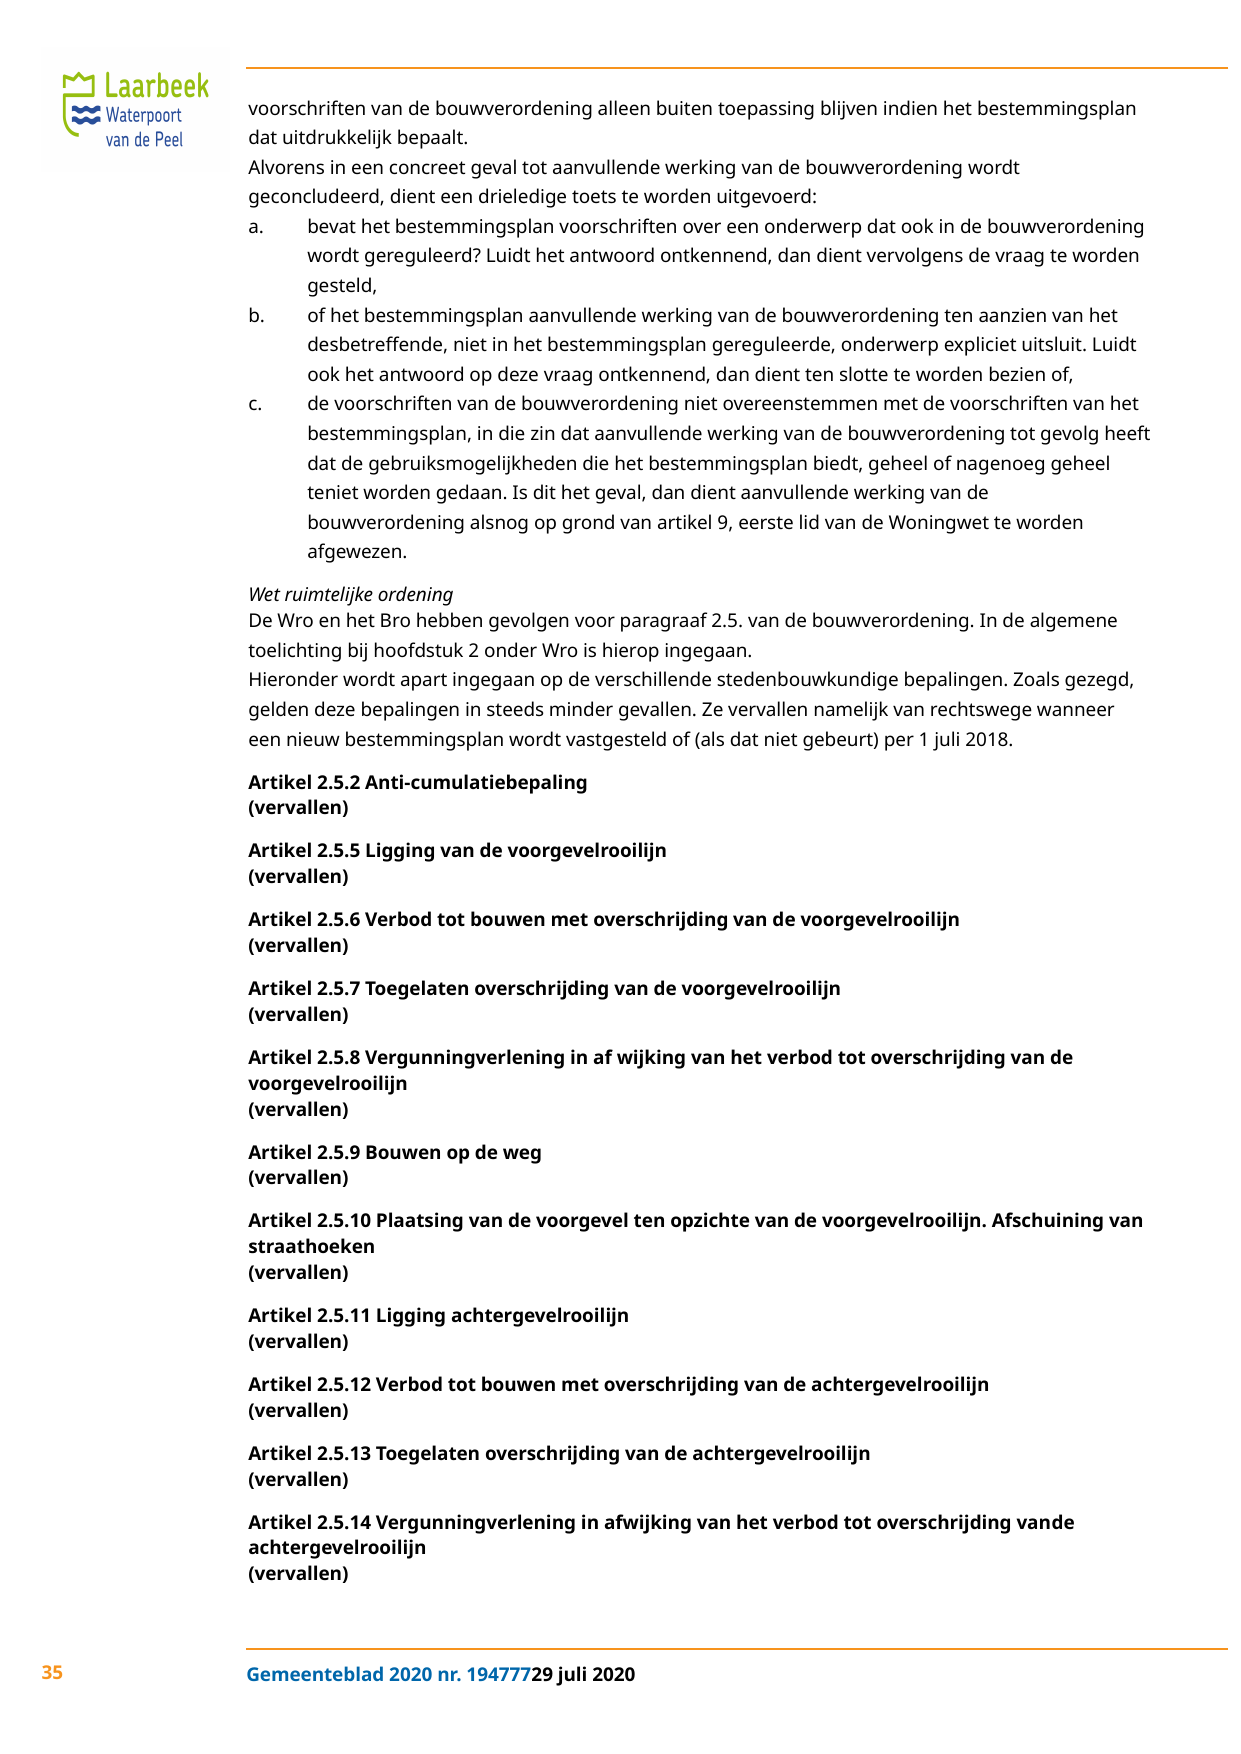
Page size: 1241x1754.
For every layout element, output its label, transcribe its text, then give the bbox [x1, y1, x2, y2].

picture [41, 47, 231, 172]
text Artikel 2.5.5 Ligging van de voorgevelrooilijn [248, 838, 1152, 863]
text Artikel 2.5.11 Ligging achtergevelrooilijn [248, 1302, 1152, 1328]
text (vervallen) [248, 932, 1152, 958]
text Artikel 2.5.9 Bouwen op de weg [248, 1139, 1152, 1164]
text Wet ruimtelijke ordening [248, 582, 1152, 607]
text Artikel 2.5.8 Vergunningverlening in af wijking van het verbod tot overschrijding van de voorgevelrooilijn [248, 1044, 1152, 1096]
text Artikel 2.5.2 Anti-cumulatiebepaling [248, 769, 1152, 794]
text De Wro en het Bro hebben gevolgen voor paragraaf 2.5. van de bouwverordening. In de algemene toelichting bij hoofdstuk 2 onder Wro is hierop ingegaan. [248, 607, 1152, 663]
text voorschriften van de bouwverordening alleen buiten toepassing blijven indien het bestemmingsplan dat uitdrukkelijk bepaalt. [248, 95, 1152, 150]
text (vervallen) [248, 1466, 1152, 1491]
text (vervallen) [248, 1164, 1152, 1190]
text (vervallen) [248, 863, 1152, 889]
text (vervallen) [248, 1397, 1152, 1423]
list bevat het bestemmingsplan voorschriften over een onderwerp dat ook in de bouwverordening wordt gereguleerd? Luidt het antwoord ontkennend, dan dient vervolgens de vraag te worden gesteld, [248, 213, 1152, 298]
text Artikel 2.5.10 Plaatsing van de voorgevel ten opzichte van de voorgevelrooilijn. Afschuining van straathoeken [248, 1208, 1152, 1259]
text Artikel 2.5.12 Verbod tot bouwen met overschrijding van de achtergevelrooilijn [248, 1371, 1152, 1397]
text Artikel 2.5.14 Vergunningverlening in afwijking van het verbod tot overschrijding vande achtergevelrooilijn [248, 1509, 1152, 1560]
text Alvorens in een concreet geval tot aanvullende werking van de bouwverordening wordt geconcludeerd, dient een drieledige toets te worden uitgevoerd: [248, 154, 1152, 209]
text Artikel 2.5.13 Toegelaten overschrijding van de achtergevelrooilijn [248, 1440, 1152, 1466]
text (vervallen) [248, 1328, 1152, 1354]
list de voorschriften van de bouwverordening niet overeenstemmen met de voorschriften van het bestemmingsplan, in die zin dat aanvullende werking van de bouwverordening tot gevolg heeft dat de gebruiksmogelijkheden die het bestemmingsplan biedt, geheel of nagenoeg geheel teniet worden gedaan. Is dit het geval, dan dient aanvullende werking van de bouwverordening alsnog op grond van artikel 9, eerste lid van de Woningwet te worden afgewezen. [248, 391, 1152, 564]
text (vervallen) [248, 1096, 1152, 1121]
list of het bestemmingsplan aanvullende werking van de bouwverordening ten aanzien van het desbetreffende, niet in het bestemmingsplan gereguleerde, onderwerp expliciet uitsluit. Luidt ook het antwoord op deze vraag ontkennend, dan dient ten slotte te worden bezien of, [248, 302, 1152, 387]
text Artikel 2.5.7 Toegelaten overschrijding van de voorgevelrooilijn [248, 975, 1152, 1001]
text (vervallen) [248, 1560, 1152, 1586]
text Artikel 2.5.6 Verbod tot bouwen met overschrijding van de voorgevelrooilijn [248, 907, 1152, 932]
text (vervallen) [248, 1001, 1152, 1027]
text (vervallen) [248, 1259, 1152, 1285]
text (vervallen) [248, 794, 1152, 820]
text Hieronder wordt apart ingegaan op de verschillende stedenbouwkundige bepalingen. Zoals gezegd, gelden deze bepalingen in steeds minder gevallen. Ze vervallen namelijk van rechtswege wanneer een nieuw bestemmingsplan wordt vastgesteld of (als dat niet gebeurt) per 1 juli 2018. [248, 667, 1152, 751]
